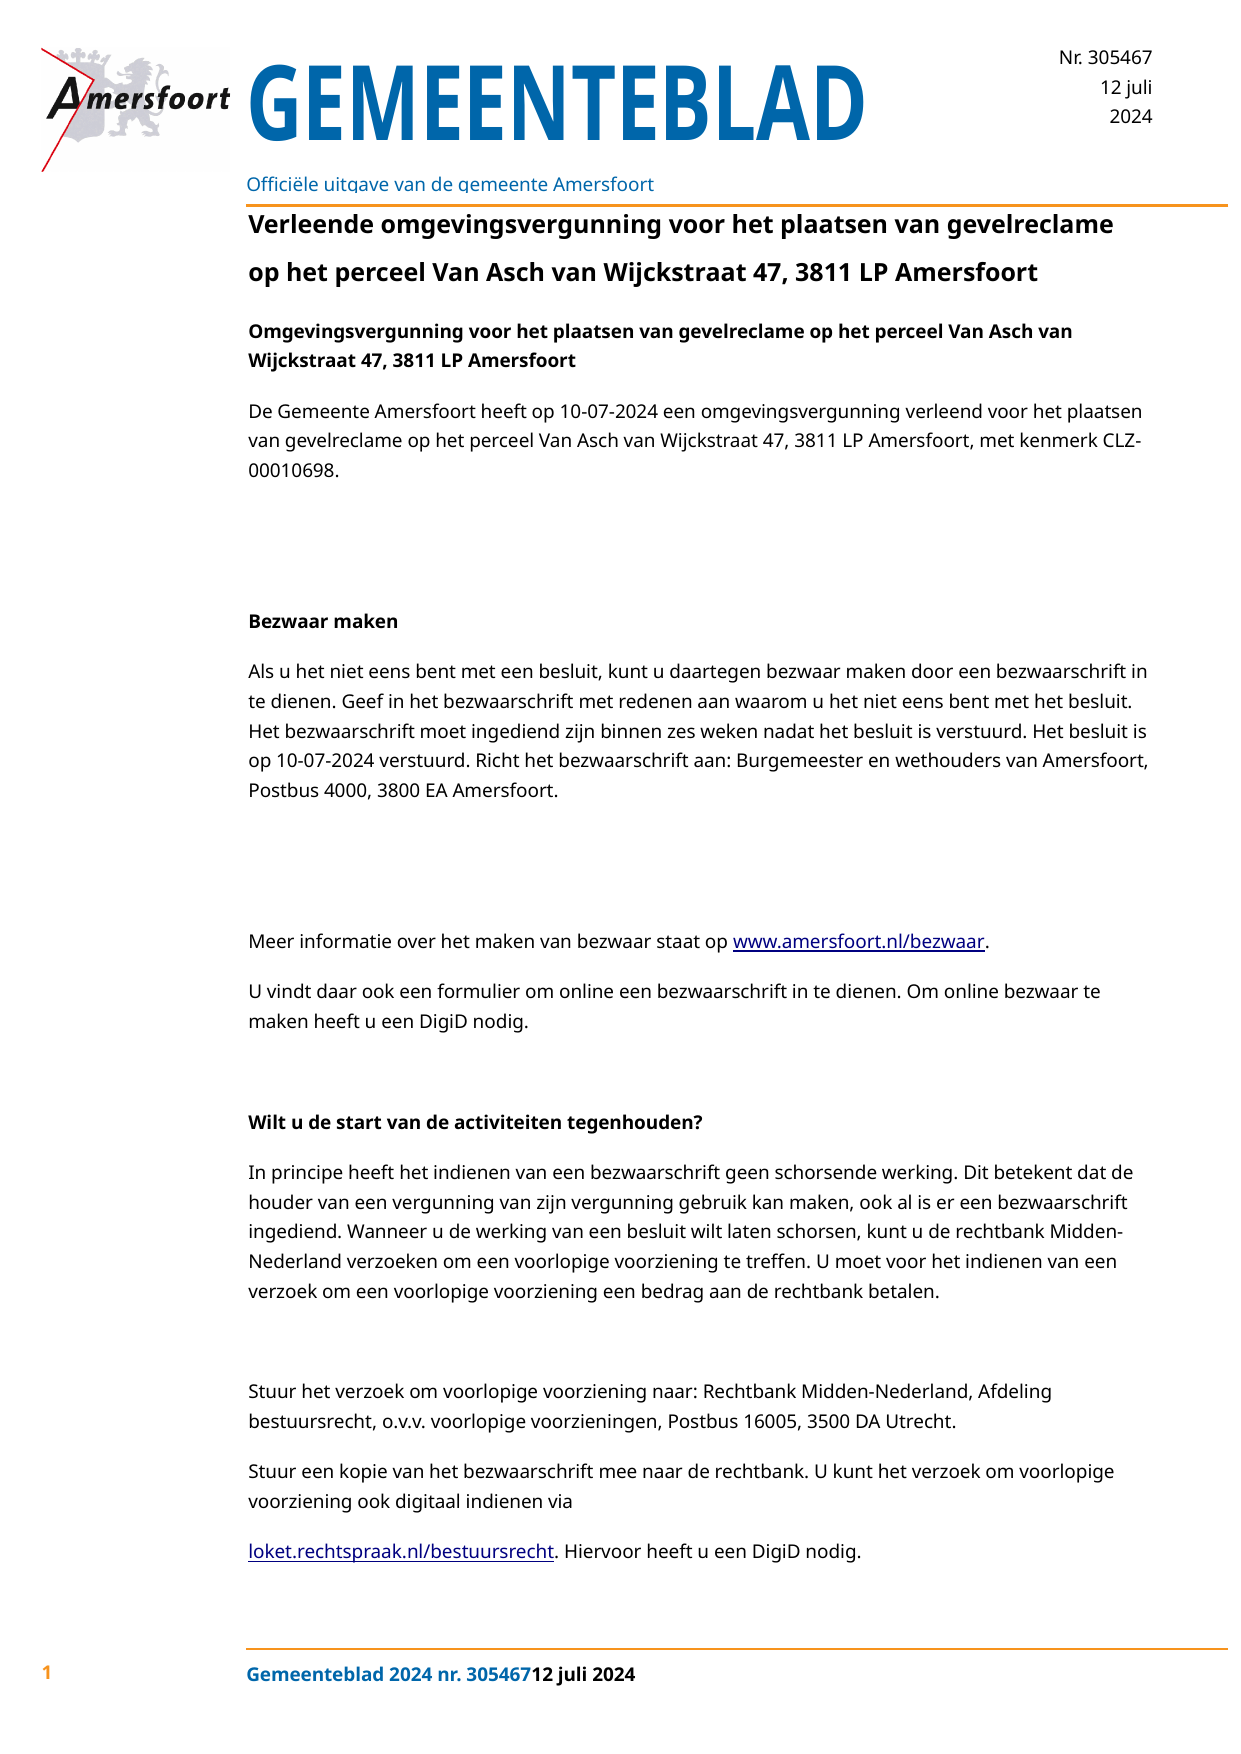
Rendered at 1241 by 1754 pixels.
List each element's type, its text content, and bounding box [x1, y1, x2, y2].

text In principe heeft het indienen van een bezwaarschrift geen schorsende werking. Dit betekent dat de houder van een vergunning van zijn vergunning gebruik kan maken, ook al is er een bezwaarschrift ingediend. Wanneer u de werking van een besluit wilt laten schorsen, kunt u de rechtbank Midden-Nederland verzoeken om een voorlopige voorziening te treffen. U moet voor het indienen van een verzoek om een voorlopige voorziening een bedrag aan de rechtbank betalen. [248, 1159, 1152, 1304]
text Als u het niet eens bent met een besluit, kunt u daartegen bezwaar maken door een bezwaarschrift in te dienen. Geef in het bezwaarschrift met redenen aan waarom u het niet eens bent met het besluit. Het bezwaarschrift moet ingediend zijn binnen zes weken nadat het besluit is verstuurd. Het besluit is op 10-07-2024 verstuurd. Richt het bezwaarschrift aan: Burgemeester en wethouders van Amersfoort, Postbus 4000, 3800 EA Amersfoort. [248, 659, 1152, 803]
picture [41, 47, 231, 172]
text loket.rechtspraak.nl/bestuursrecht. Hiervoor heeft u een DigiD nodig. [248, 1539, 1152, 1564]
text Meer informatie over het maken van bezwaar staat op www.amersfoort.nl/bezwaar. [248, 928, 1152, 954]
text Bezwaar maken [248, 608, 1152, 634]
text Stuur een kopie van het bezwaarschrift mee naar de rechtbank. U kunt het verzoek om voorlopige voorziening ook digitaal indienen via [248, 1459, 1152, 1514]
text U vindt daar ook een formulier om online een bezwaarschrift in te dienen. Om online bezwaar te maken heeft u een DigiD nodig. [248, 979, 1152, 1034]
text Verleende omgevingsvergunning voor het plaatsen van gevelreclame op het perceel Van Asch van Wijckstraat 47, 3811 LP Amersfoort [248, 207, 1152, 288]
text Omgevingsvergunning voor het plaatsen van gevelreclame op het perceel Van Asch van Wijckstraat 47, 3811 LP Amersfoort [248, 318, 1152, 373]
text De Gemeente Amersfoort heeft op 10-07-2024 een omgevingsvergunning verleend voor het plaatsen van gevelreclame op het perceel Van Asch van Wijckstraat 47, 3811 LP Amersfoort, met kenmerk CLZ-00010698. [248, 398, 1152, 483]
text Wilt u de start van de activiteiten tegenhouden? [248, 1109, 1152, 1135]
text Stuur het verzoek om voorlopige voorziening naar: Rechtbank Midden-Nederland, Afdeling bestuursrecht, o.v.v. voorlopige voorzieningen, Postbus 16005, 3500 DA Utrecht. [248, 1379, 1152, 1434]
